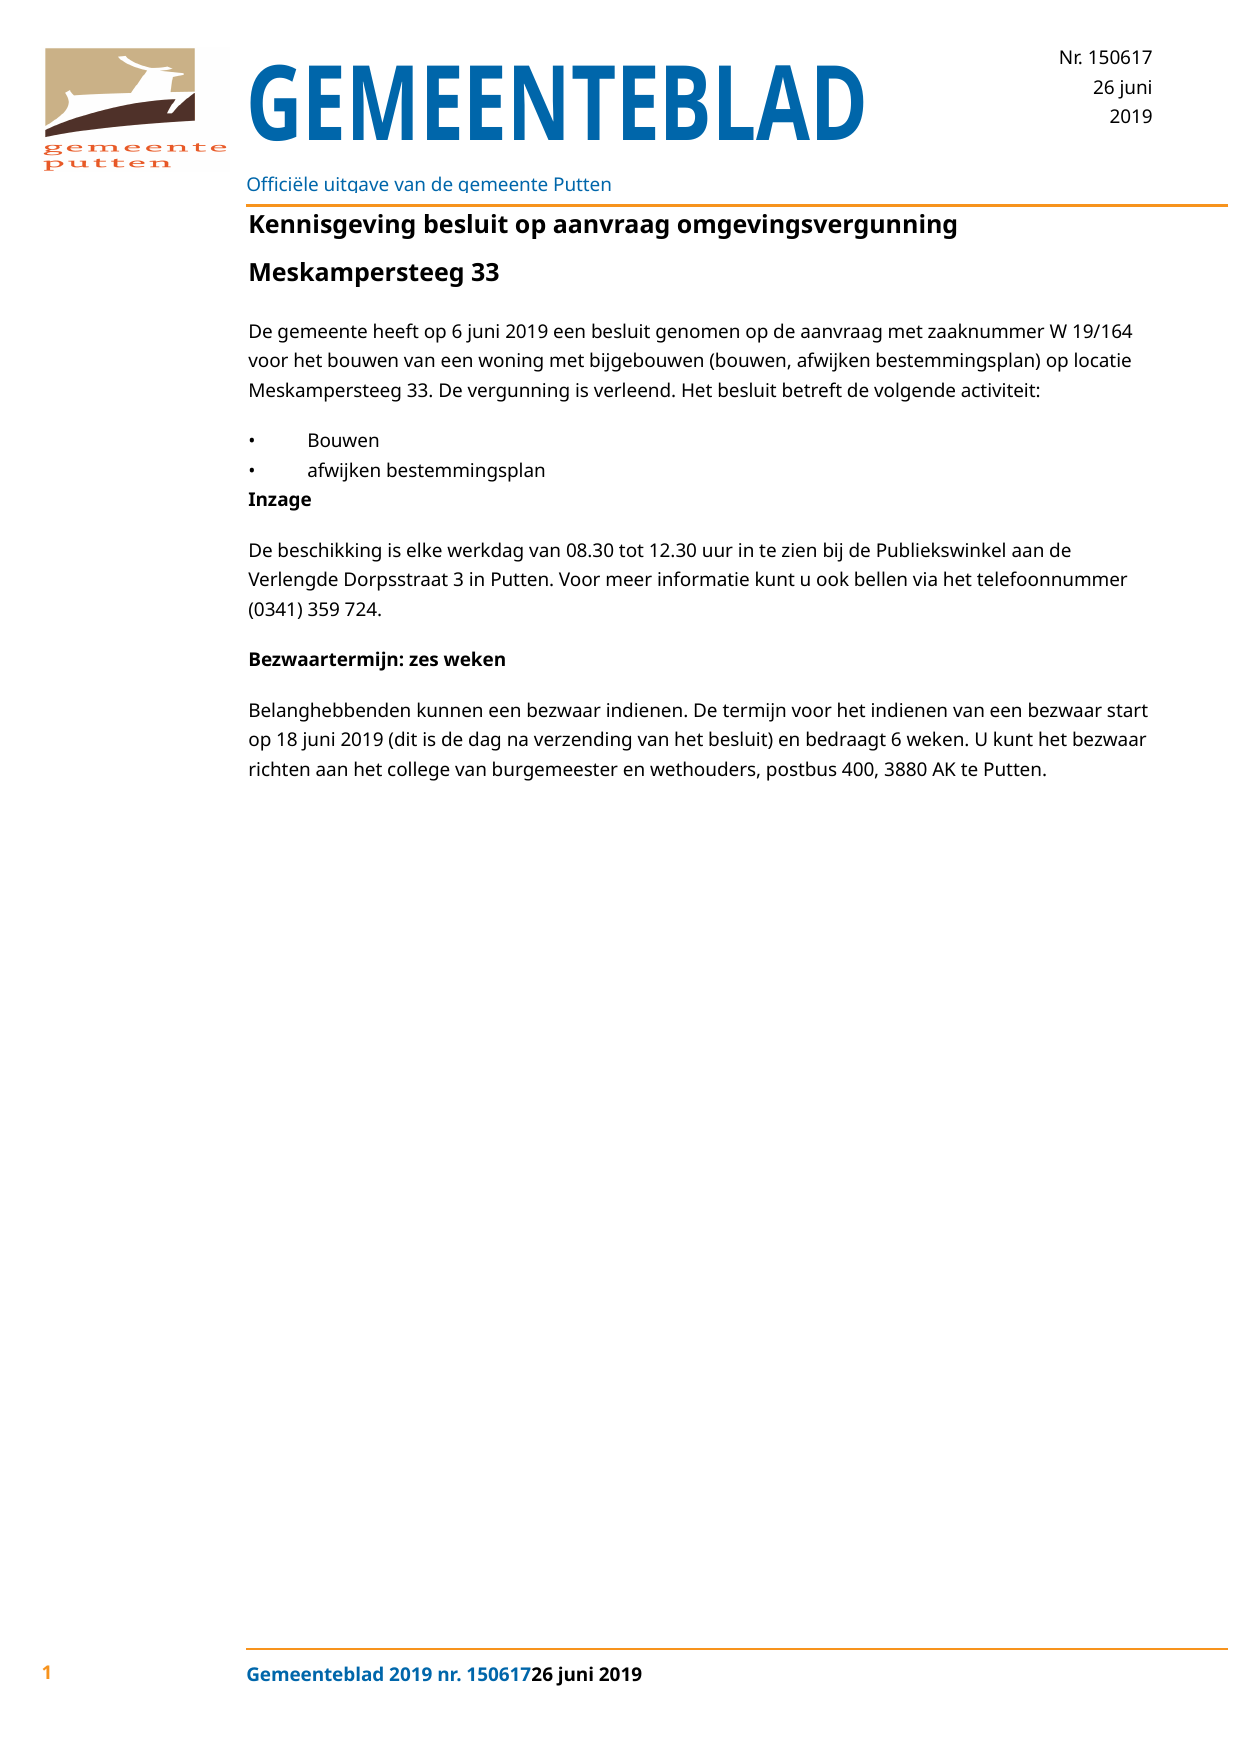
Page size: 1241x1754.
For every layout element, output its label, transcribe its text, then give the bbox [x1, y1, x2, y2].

text Kennisgeving besluit op aanvraag omgevingsvergunning Meskampersteeg 33 [248, 207, 1152, 288]
text De beschikking is elke werkdag van 08.30 tot 12.30 uur in te zien bij de Publiekswinkel aan de Verlengde Dorpsstraat 3 in Putten. Voor meer informatie kunt u ook bellen via het telefoonnummer (0341) 359 724. [248, 537, 1152, 622]
list afwijken bestemmingsplan [248, 457, 1152, 483]
list Bouwen [248, 427, 1152, 453]
text De gemeente heeft op 6 juni 2019 een besluit genomen op de aanvraag met zaaknummer W 19/164 voor het bouwen van een woning met bijgebouwen (bouwen, afwijken bestemmingsplan) op locatie Meskampersteeg 33. De vergunning is verleend. Het besluit betreft de volgende activiteit: [248, 318, 1152, 403]
text Bezwaartermijn: zes weken [248, 647, 1152, 672]
text Belanghebbenden kunnen een bezwaar indienen. De termijn voor het indienen van een bezwaar start op 18 juni 2019 (dit is de dag na verzending van het besluit) en bedraagt 6 weken. U kunt het bezwaar richten aan het college van burgemeester en wethouders, postbus 400, 3880 AK te Putten. [248, 697, 1152, 782]
text Inzage [248, 487, 1152, 512]
picture [41, 47, 231, 172]
